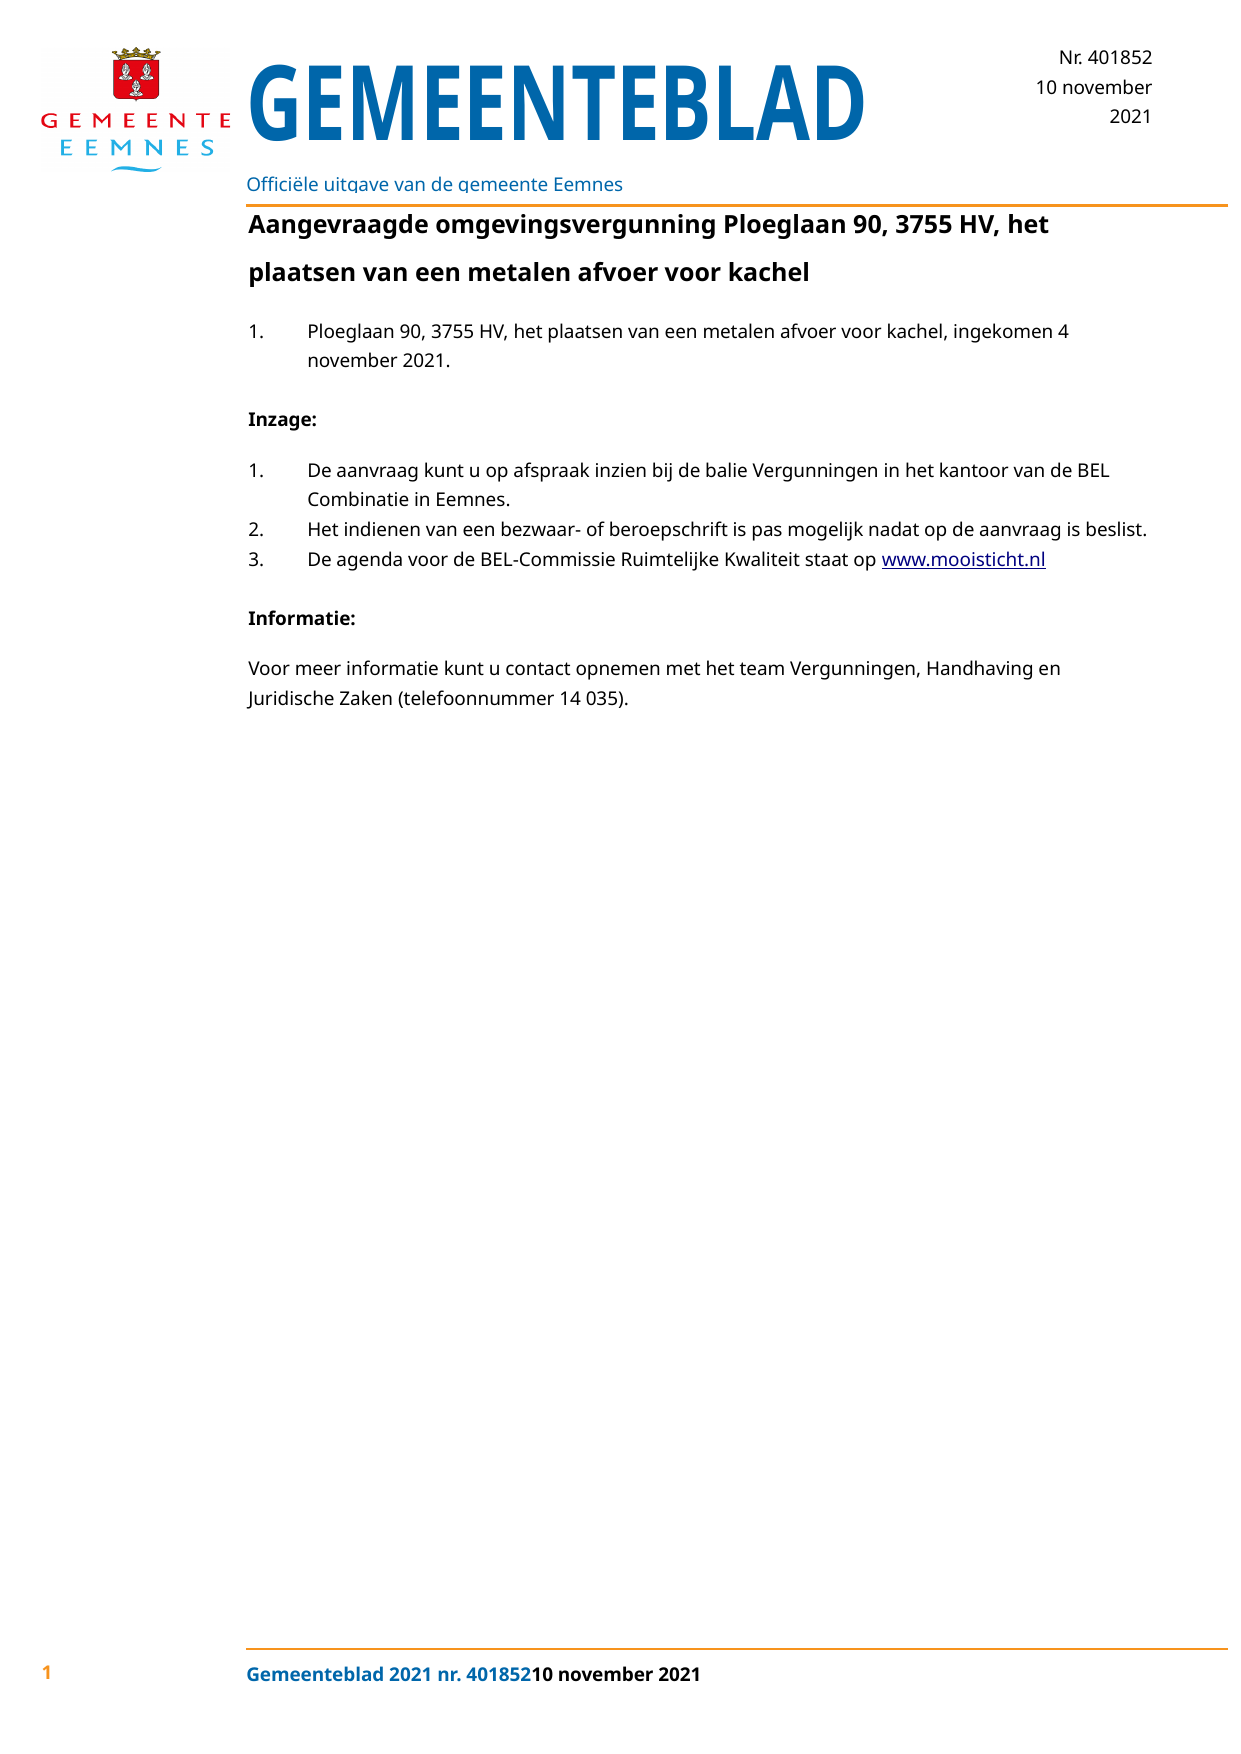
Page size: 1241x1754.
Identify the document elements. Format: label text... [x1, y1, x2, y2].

text Voor meer informatie kunt u contact opnemen met het team Vergunningen, Handhaving en Juridische Zaken (telefoonnummer 14 035). [248, 655, 1152, 711]
list De aanvraag kunt u op afspraak inzien bij de balie Vergunningen in het kantoor van de BEL Combinatie in Eemnes. [248, 457, 1152, 512]
text Aangevraagde omgevingsvergunning Ploeglaan 90, 3755 HV, het plaatsen van een metalen afvoer voor kachel [248, 207, 1152, 288]
list Ploeglaan 90, 3755 HV, het plaatsen van een metalen afvoer voor kachel, ingekomen 4 november 2021. [248, 318, 1152, 373]
picture [41, 47, 231, 172]
list Het indienen van een bezwaar- of beroepschrift is pas mogelijk nadat op de aanvraag is beslist. [248, 516, 1152, 542]
text Inzage: [248, 407, 1152, 432]
text Informatie: [248, 605, 1152, 631]
list De agenda voor de BEL-Commissie Ruimtelijke Kwaliteit staat op www.mooisticht.nl [248, 546, 1152, 572]
